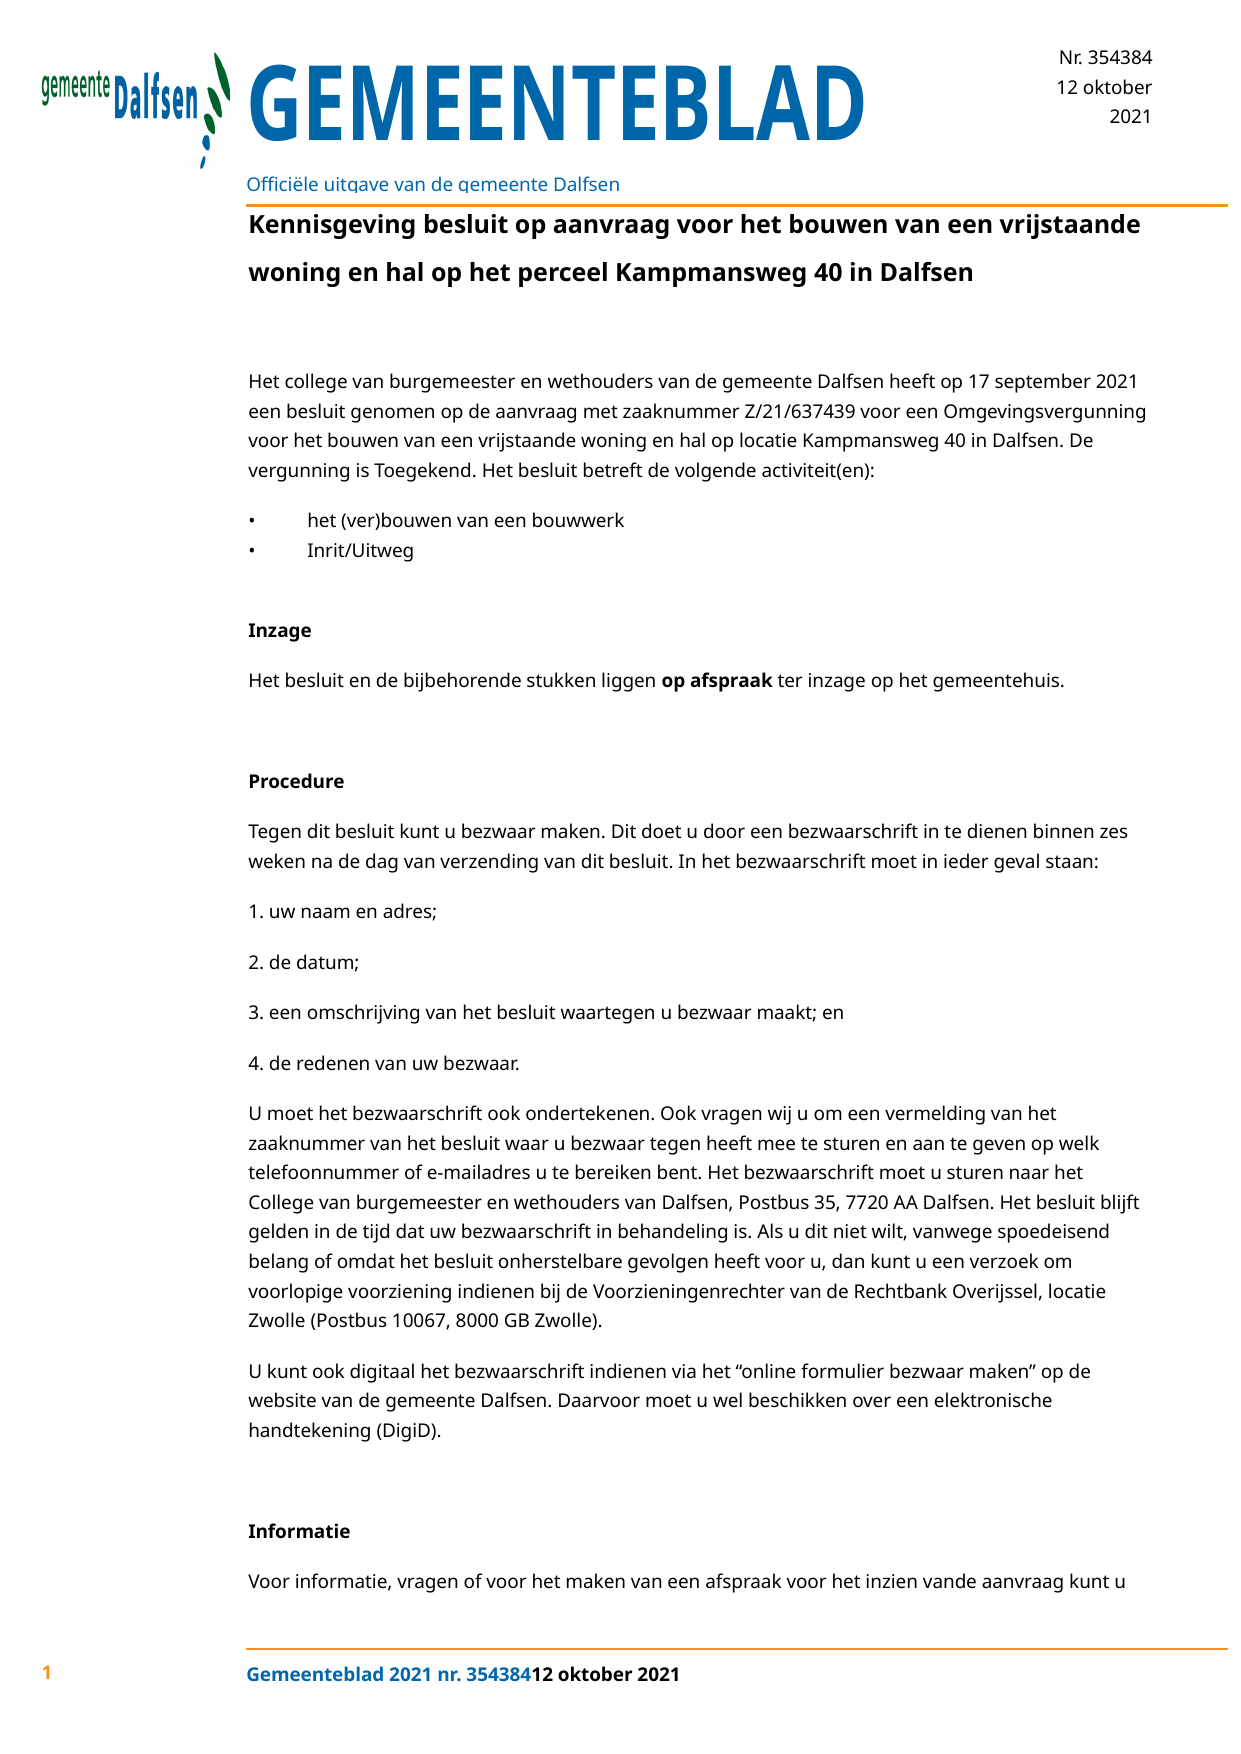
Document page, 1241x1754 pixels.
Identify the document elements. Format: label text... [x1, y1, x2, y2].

text 1. uw naam en adres; [248, 899, 1152, 924]
text U kunt ook digitaal het bezwaarschrift indienen via het “online formulier bezwaar maken” op de website van de gemeente Dalfsen. Daarvoor moet u wel beschikken over een elektronische handtekening (DigiD). [248, 1358, 1152, 1443]
text Het besluit en de bijbehorende stukken liggen op afspraak ter inzage op het gemeentehuis. [248, 667, 1152, 693]
text 2. de datum; [248, 949, 1152, 975]
text Tegen dit besluit kunt u bezwaar maken. Dit doet u door een bezwaarschrift in te dienen binnen zes weken na de dag van verzending van dit besluit. In het bezwaarschrift moet in ieder geval staan: [248, 819, 1152, 874]
text Het college van burgemeester en wethouders van de gemeente Dalfsen heeft op 17 september 2021 een besluit genomen op de aanvraag met zaaknummer Z/21/637439 voor een Omgevingsvergunning voor het bouwen van een vrijstaande woning en hal op locatie Kampmansweg 40 in Dalfsen. De vergunning is Toegekend. Het besluit betreft de volgende activiteit(en): [248, 368, 1152, 483]
text Informatie [248, 1518, 1152, 1544]
text 4. de redenen van uw bezwaar. [248, 1050, 1152, 1076]
text Voor informatie, vragen of voor het maken van een afspraak voor het inzien vande aanvraag kunt u [248, 1568, 1152, 1594]
text 3. een omschrijving van het besluit waartegen u bezwaar maakt; en [248, 999, 1152, 1025]
list Inrit/Uitweg [248, 537, 1152, 563]
text Procedure [248, 768, 1152, 794]
list het (ver)bouwen van een bouwwerk [248, 507, 1152, 533]
picture [41, 47, 231, 172]
text U moet het bezwaarschrift ook ondertekenen. Ook vragen wij u om een vermelding van het zaaknummer van het besluit waar u bezwaar tegen heeft mee te sturen en aan te geven op welk telefoonnummer of e-mailadres u te bereiken bent. Het bezwaarschrift moet u sturen naar het College van burgemeester en wethouders van Dalfsen, Postbus 35, 7720 AA Dalfsen. Het besluit blijft gelden in de tijd dat uw bezwaarschrift in behandeling is. Als u dit niet wilt, vanwege spoedeisend belang of omdat het besluit onherstelbare gevolgen heeft voor u, dan kunt u een verzoek om voorlopige voorziening indienen bij de Voorzieningenrechter van de Rechtbank Overijssel, locatie Zwolle (Postbus 10067, 8000 GB Zwolle). [248, 1100, 1152, 1333]
text Inzage [248, 617, 1152, 643]
text Kennisgeving besluit op aanvraag voor het bouwen van een vrijstaande woning en hal op het perceel Kampmansweg 40 in Dalfsen [248, 207, 1152, 288]
